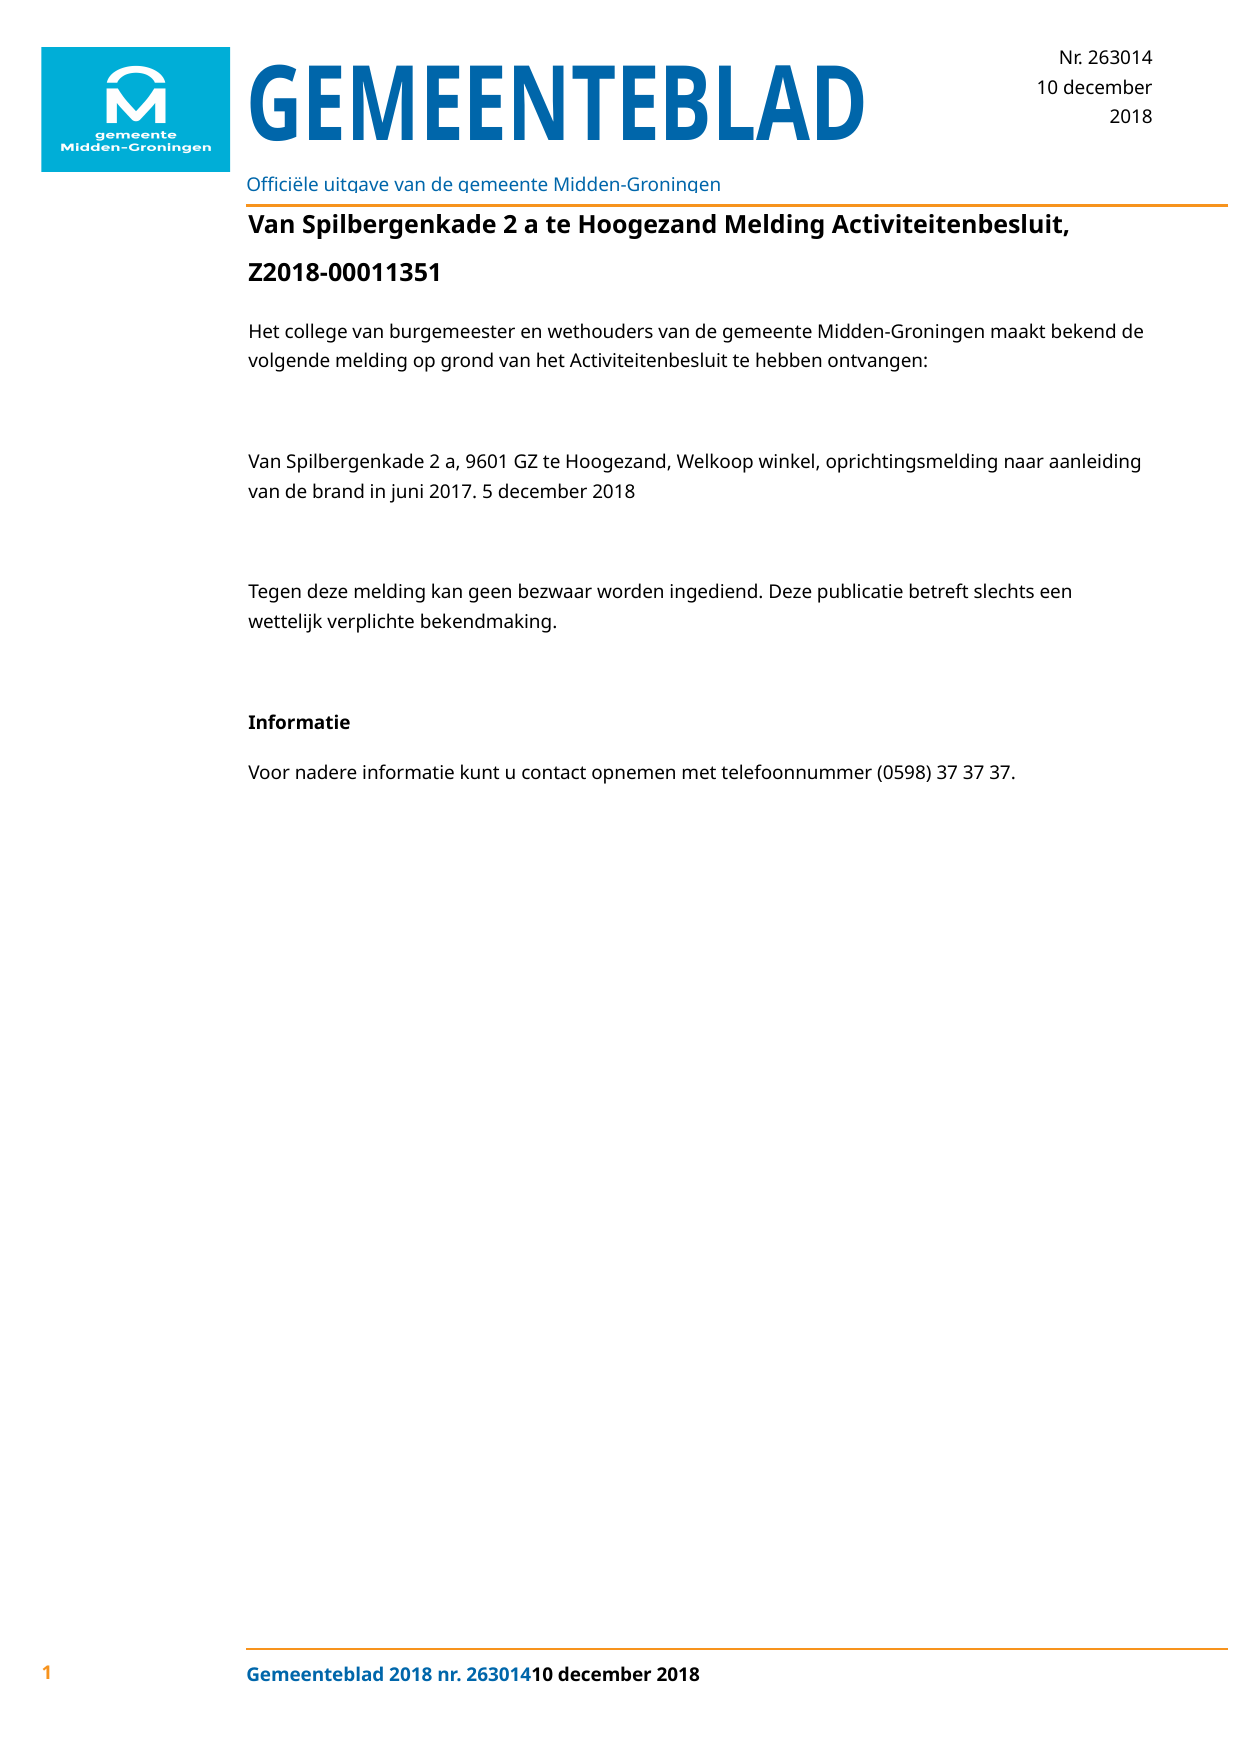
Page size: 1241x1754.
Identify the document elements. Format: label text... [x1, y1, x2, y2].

text Van Spilbergenkade 2 a te Hoogezand Melding Activiteitenbesluit, Z2018-00011351 [248, 207, 1152, 288]
text Informatie [248, 709, 1152, 735]
text Het college van burgemeester en wethouders van de gemeente Midden-Groningen maakt bekend de volgende melding op grond van het Activiteitenbesluit te hebben ontvangen: [248, 318, 1152, 373]
text Van Spilbergenkade 2 a, 9601 GZ te Hoogezand, Welkoop winkel, oprichtingsmelding naar aanleiding van de brand in juni 2017. 5 december 2018 [248, 448, 1152, 504]
picture [107, 89, 165, 122]
text Tegen deze melding kan geen bezwaar worden ingediend. Deze publicatie betreft slechts een wettelijk verplichte bekendmaking. [248, 579, 1152, 634]
picture [108, 66, 164, 82]
text Voor nadere informatie kunt u contact opnemen met telefoonnummer (0598) 37 37 37. [248, 759, 1152, 785]
picture [184, 146, 190, 153]
